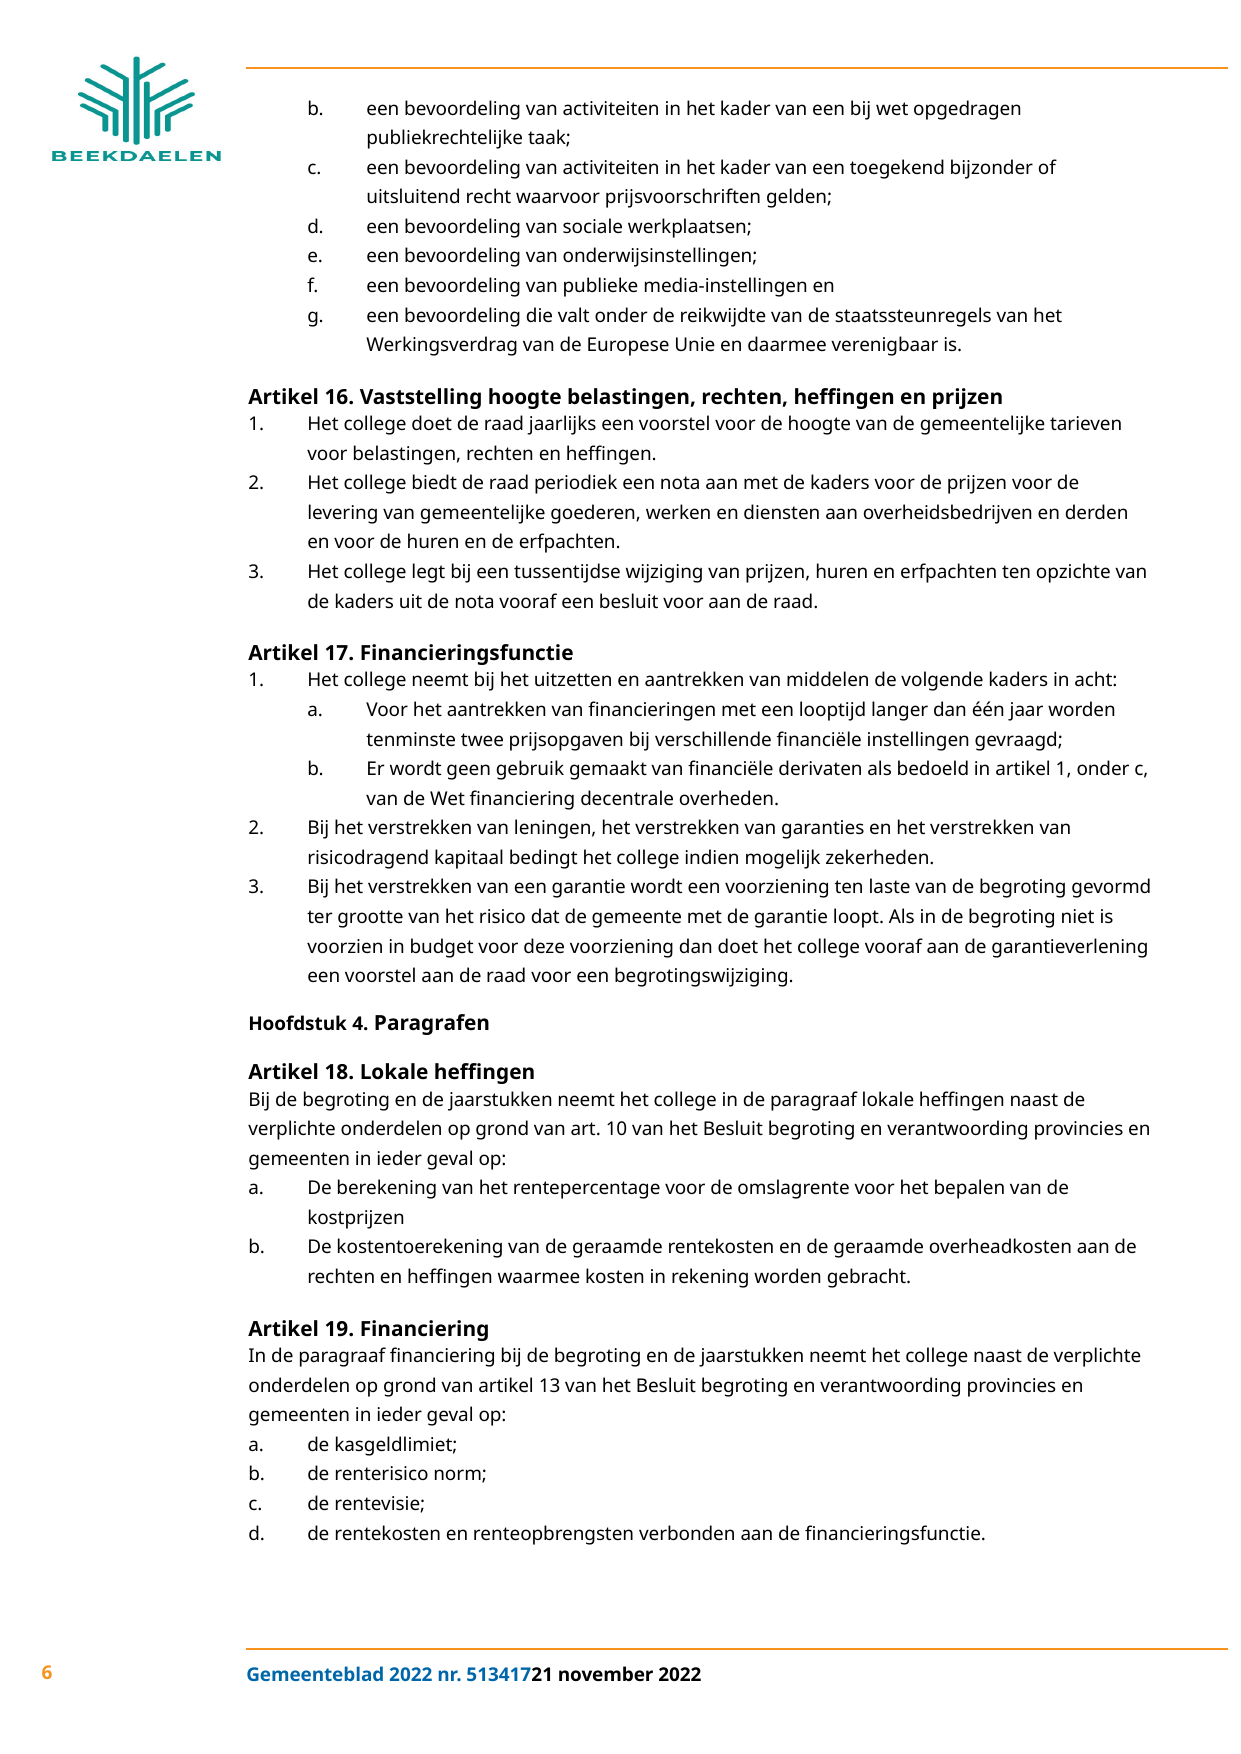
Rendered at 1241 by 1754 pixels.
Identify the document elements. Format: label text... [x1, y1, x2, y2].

list Het college legt bij een tussentijdse wijziging van prijzen, huren en erfpachten ten opzichte van de kaders uit de nota vooraf een besluit voor aan de raad. [248, 558, 1152, 613]
text Bij de begroting en de jaarstukken neemt het college in de paragraaf lokale heffingen naast de verplichte onderdelen op grond van art. 10 van het Besluit begroting en verantwoording provincies en gemeenten in ieder geval op: [248, 1086, 1152, 1171]
text Artikel 16. Vaststelling hoogte belastingen, rechten, heffingen en prijzen [248, 382, 1152, 410]
list een bevoordeling van onderwijsinstellingen; [307, 243, 1152, 268]
list Bij het verstrekken van leningen, het verstrekken van garanties en het verstrekken van risicodragend kapitaal bedingt het college indien mogelijk zekerheden. [248, 814, 1152, 870]
text Hoofdstuk 4. Paragrafen [248, 1008, 1152, 1037]
list een bevoordeling van activiteiten in het kader van een toegekend bijzonder of uitsluitend recht waarvoor prijsvoorschriften gelden; [307, 154, 1152, 209]
list de renterisico norm; [248, 1461, 1152, 1486]
text In de paragraaf financiering bij de begroting en de jaarstukken neemt het college naast de verplichte onderdelen op grond van artikel 13 van het Besluit begroting en verantwoording provincies en gemeenten in ieder geval op: [248, 1342, 1152, 1427]
text Artikel 17. Financieringsfunctie [248, 638, 1152, 667]
list De kostentoerekening van de geraamde rentekosten en de geraamde overheadkosten aan de rechten en heffingen waarmee kosten in rekening worden gebracht. [248, 1234, 1152, 1289]
picture [41, 47, 231, 172]
list de kasgeldlimiet; [248, 1431, 1152, 1457]
list De berekening van het rentepercentage voor de omslagrente voor het bepalen van de kostprijzen [248, 1174, 1152, 1230]
list Voor het aantrekken van financieringen met een looptijd langer dan één jaar worden tenminste twee prijsopgaven bij verschillende financiële instellingen gevraagd; [307, 696, 1152, 752]
list een bevoordeling van activiteiten in het kader van een bij wet opgedragen publiekrechtelijke taak; [307, 95, 1152, 150]
list Bij het verstrekken van een garantie wordt een voorziening ten laste van de begroting gevormd ter grootte van het risico dat de gemeente met de garantie loopt. Als in de begroting niet is voorzien in budget voor deze voorziening dan doet het college vooraf aan de garantieverlening een voorstel aan de raad voor een begrotingswijziging. [248, 874, 1152, 988]
list een bevoordeling die valt onder de reikwijdte van de staatssteunregels van het Werkingsverdrag van de Europese Unie en daarmee verenigbaar is. [307, 302, 1152, 357]
list Het college neemt bij het uitzetten en aantrekken van middelen de volgende kaders in acht: [248, 667, 1152, 692]
list de rentevisie; [248, 1490, 1152, 1516]
list Er wordt geen gebruik gemaakt van financiële derivaten als bedoeld in artikel 1, onder c, van de Wet financiering decentrale overheden. [307, 755, 1152, 811]
list Het college doet de raad jaarlijks een voorstel voor de hoogte van de gemeentelijke tarieven voor belastingen, rechten en heffingen. [248, 410, 1152, 466]
text Artikel 19. Financiering [248, 1314, 1152, 1342]
text Artikel 18. Lokale heffingen [248, 1057, 1152, 1086]
list Het college biedt de raad periodiek een nota aan met de kaders voor de prijzen voor de levering van gemeentelijke goederen, werken en diensten aan overheidsbedrijven en derden en voor de huren en de erfpachten. [248, 469, 1152, 554]
list een bevoordeling van publieke media-instellingen en [307, 272, 1152, 298]
list de rentekosten en renteopbrengsten verbonden aan de financieringsfunctie. [248, 1520, 1152, 1545]
list een bevoordeling van sociale werkplaatsen; [307, 213, 1152, 239]
